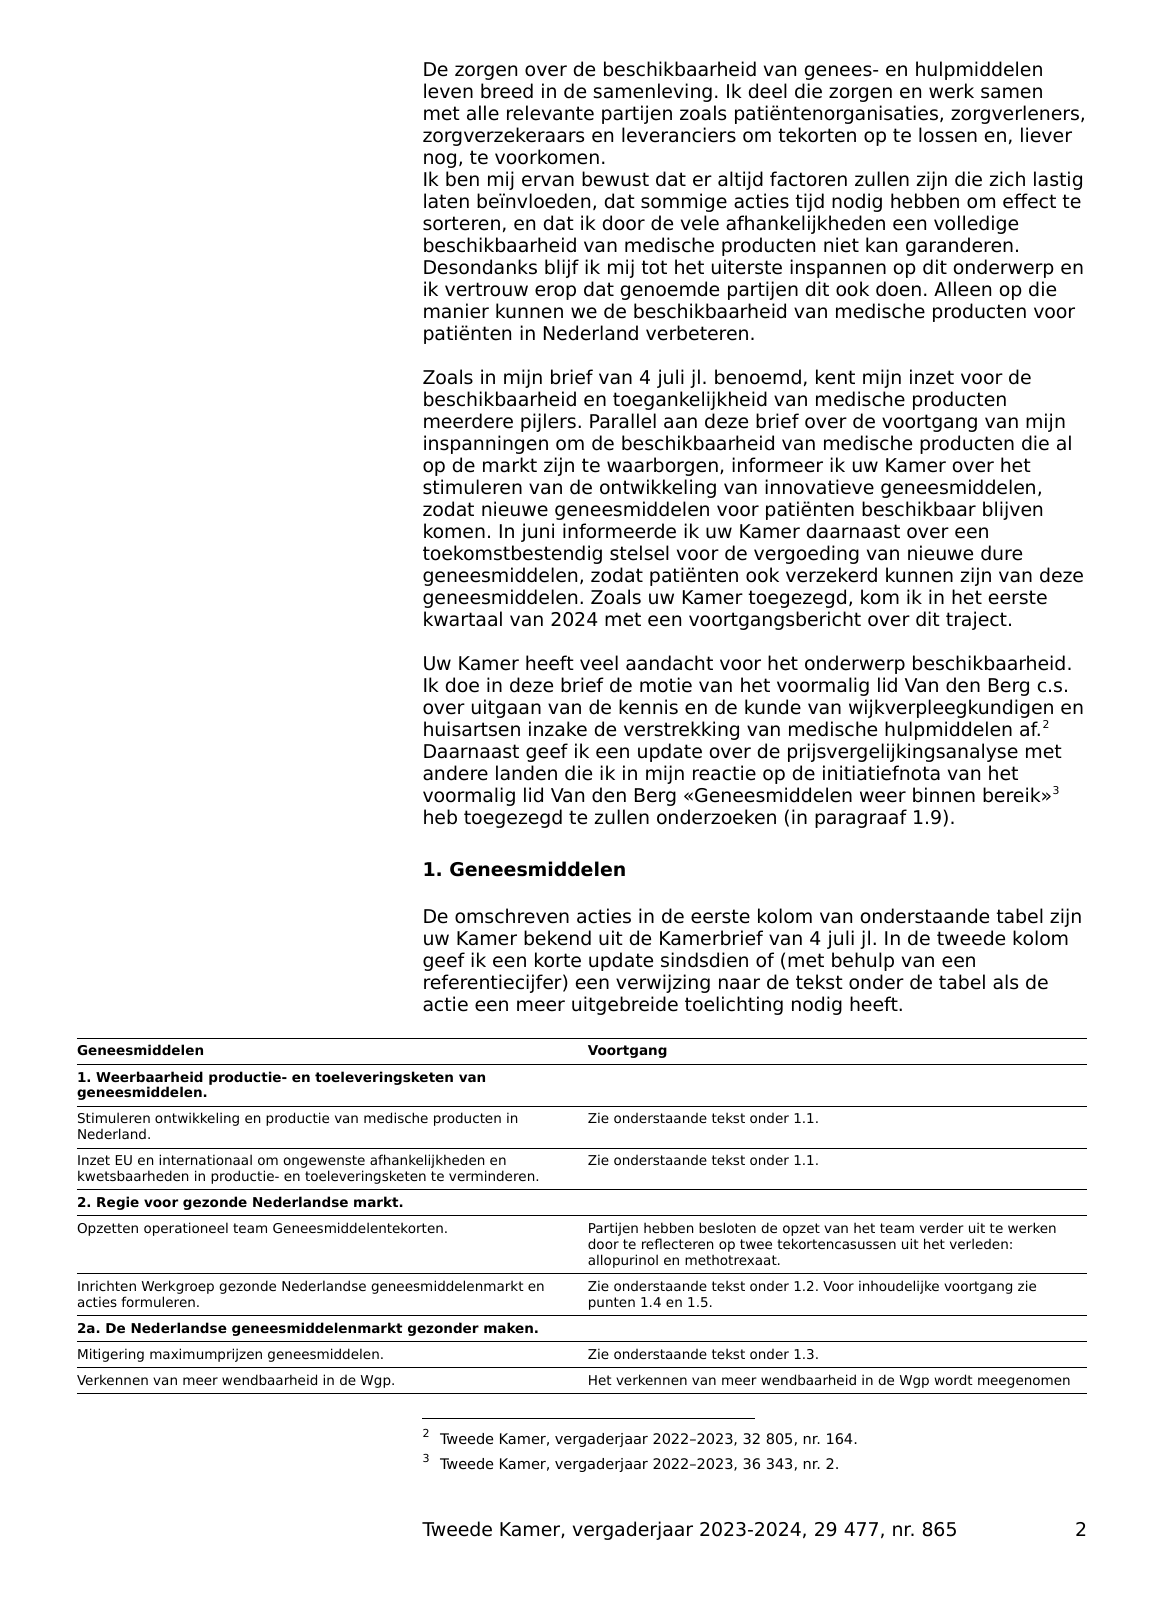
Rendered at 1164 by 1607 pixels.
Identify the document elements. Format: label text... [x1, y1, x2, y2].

text Zoals in mijn brief van 4 juli jl. benoemd, kent mijn inzet voor de beschikbaarheid en toegankelijkheid van medische producten meerdere pijlers. Parallel aan deze brief over de voortgang van mijn inspanningen om de beschikbaarheid van medische producten die al op de markt zijn te waarborgen, informeer ik uw Kamer over het stimuleren van de ontwikkeling van innovatieve geneesmiddelen, zodat nieuwe geneesmiddelen voor patiënten beschikbaar blijven komen. In juni informeerde ik uw Kamer daarnaast over een toekomstbestendig stelsel voor de vergoeding van nieuwe dure geneesmiddelen, zodat patiënten ook verzekerd kunnen zijn van deze geneesmiddelen. Zoals uw Kamer toegezegd, kom ik in het eerste kwartaal van 2024 met een voortgangsbericht over dit traject. [422, 367, 1087, 631]
table_cell Partijen hebben besloten de opzet van het team verder uit te werken door te reflecteren op twee tekortencasussen uit het verleden: allopurinol en methotrexaat. [582, 1216, 1087, 1273]
table_cell Zie onderstaande tekst onder 1.3. [582, 1342, 1087, 1367]
table_cell Het verkennen van meer wendbaarheid in de Wgp wordt meegenomen [582, 1368, 1087, 1393]
table_cell Inrichten Werkgroep gezonde Nederlandse geneesmiddelenmarkt en acties formuleren. [77, 1274, 582, 1315]
table_cell Inzet EU en internationaal om ongewenste afhankelijkheden en kwetsbaarheden in productie- en toeleveringsketen te verminderen. [77, 1149, 582, 1189]
table_cell 2a. De Nederlandse geneesmiddelenmarkt gezonder maken. [77, 1316, 582, 1341]
table_header Geneesmiddelen [77, 1039, 582, 1064]
table_cell Verkennen van meer wendbaarheid in de Wgp. [77, 1368, 582, 1393]
subtitle 1. Geneesmiddelen [422, 859, 1087, 881]
table_cell 1. Weerbaarheid productie- en toeleveringsketen van geneesmiddelen. [77, 1065, 582, 1106]
text De zorgen over de beschikbaarheid van genees- en hulpmiddelen leven breed in de samenleving. Ik deel die zorgen en werk samen met alle relevante partijen zoals patiëntenorganisaties, zorgverleners, zorgverzekeraars en leveranciers om tekorten op te lossen en, liever nog, te voorkomen. [422, 59, 1087, 169]
table_cell [582, 1190, 1087, 1215]
table_cell Opzetten operationeel team Geneesmiddelentekorten. [77, 1216, 582, 1273]
text Uw Kamer heeft veel aandacht voor het onderwerp beschikbaarheid. Ik doe in deze brief de motie van het voormalig lid Van den Berg c.s. over uitgaan van de kennis en de kunde van wijkverpleegkundigen en huisartsen inzake de verstrekking van medische hulpmiddelen af. Daarnaast geef ik een update over de prijsvergelijkingsanalyse met andere landen die ik in mijn reactie op de initiatiefnota van het voormalig lid Van den Berg «Geneesmiddelen weer binnen bereik» heb toegezegd te zullen onderzoeken (in paragraaf 1.9). [422, 653, 1087, 829]
table_cell [582, 1065, 1087, 1106]
table_cell Mitigering maximumprijzen geneesmiddelen. [77, 1342, 582, 1367]
table_cell Stimuleren ontwikkeling en productie van medische producten in Nederland. [77, 1107, 582, 1147]
text Tweede Kamer, vergaderjaar 2022–2023, 32 805, nr. 164. [422, 1427, 1087, 1449]
table_cell Zie onderstaande tekst onder 1.1. [582, 1107, 1087, 1147]
table_cell 2. Regie voor gezonde Nederlandse markt. [77, 1190, 582, 1215]
table_header Voortgang [582, 1039, 1087, 1064]
table_cell Zie onderstaande tekst onder 1.2. Voor inhoudelijke voortgang zie punten 1.4 en 1.5. [582, 1274, 1087, 1315]
text De omschreven acties in de eerste kolom van onderstaande tabel zijn uw Kamer bekend uit de Kamerbrief van 4 juli jl. In de tweede kolom geef ik een korte update sindsdien of (met behulp van een referentiecijfer) een verwijzing naar de tekst onder de tabel als de actie een meer uitgebreide toelichting nodig heeft. [422, 906, 1087, 1016]
text Tweede Kamer, vergaderjaar 2022–2023, 36 343, nr. 2. [422, 1452, 1087, 1474]
text Ik ben mij ervan bewust dat er altijd factoren zullen zijn die zich lastig laten beïnvloeden, dat sommige acties tijd nodig hebben om effect te sorteren, en dat ik door de vele afhankelijkheden een volledige beschikbaarheid van medische producten niet kan garanderen. Desondanks blijf ik mij tot het uiterste inspannen op dit onderwerp en ik vertrouw erop dat genoemde partijen dit ook doen. Alleen op die manier kunnen we de beschikbaarheid van medische producten voor patiënten in Nederland verbeteren. [422, 169, 1087, 345]
table_cell [582, 1316, 1087, 1341]
table_cell Zie onderstaande tekst onder 1.1. [582, 1149, 1087, 1189]
